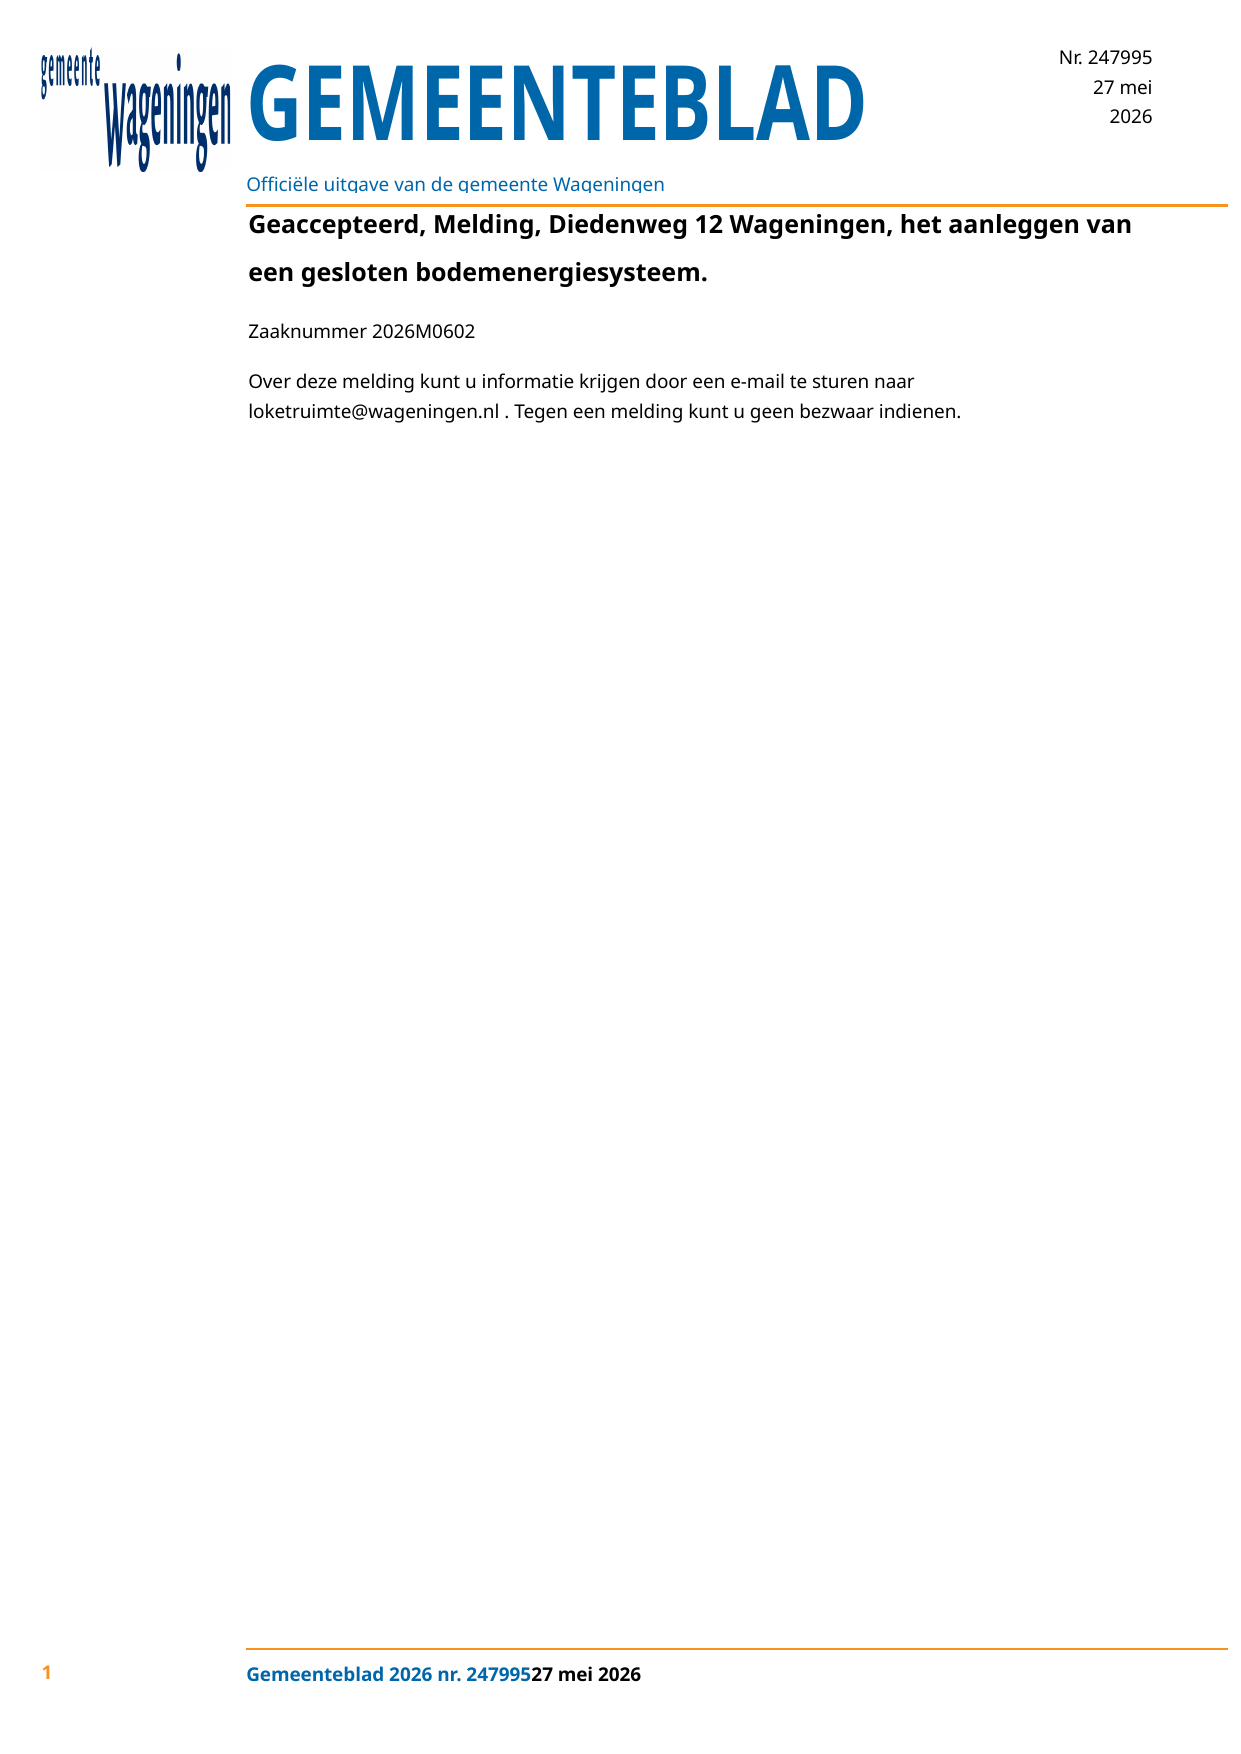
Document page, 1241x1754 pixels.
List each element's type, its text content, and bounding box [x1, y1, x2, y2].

text Over deze melding kunt u informatie krijgen door een e-mail te sturen naar loketruimte@wageningen.nl . Tegen een melding kunt u geen bezwaar indienen. [248, 368, 1152, 424]
text Geaccepteerd, Melding, Diedenweg 12 Wageningen, het aanleggen van een gesloten bodemenergiesysteem. [248, 207, 1152, 288]
text Zaaknummer 2026M0602 [248, 318, 1152, 344]
picture [41, 47, 231, 172]
